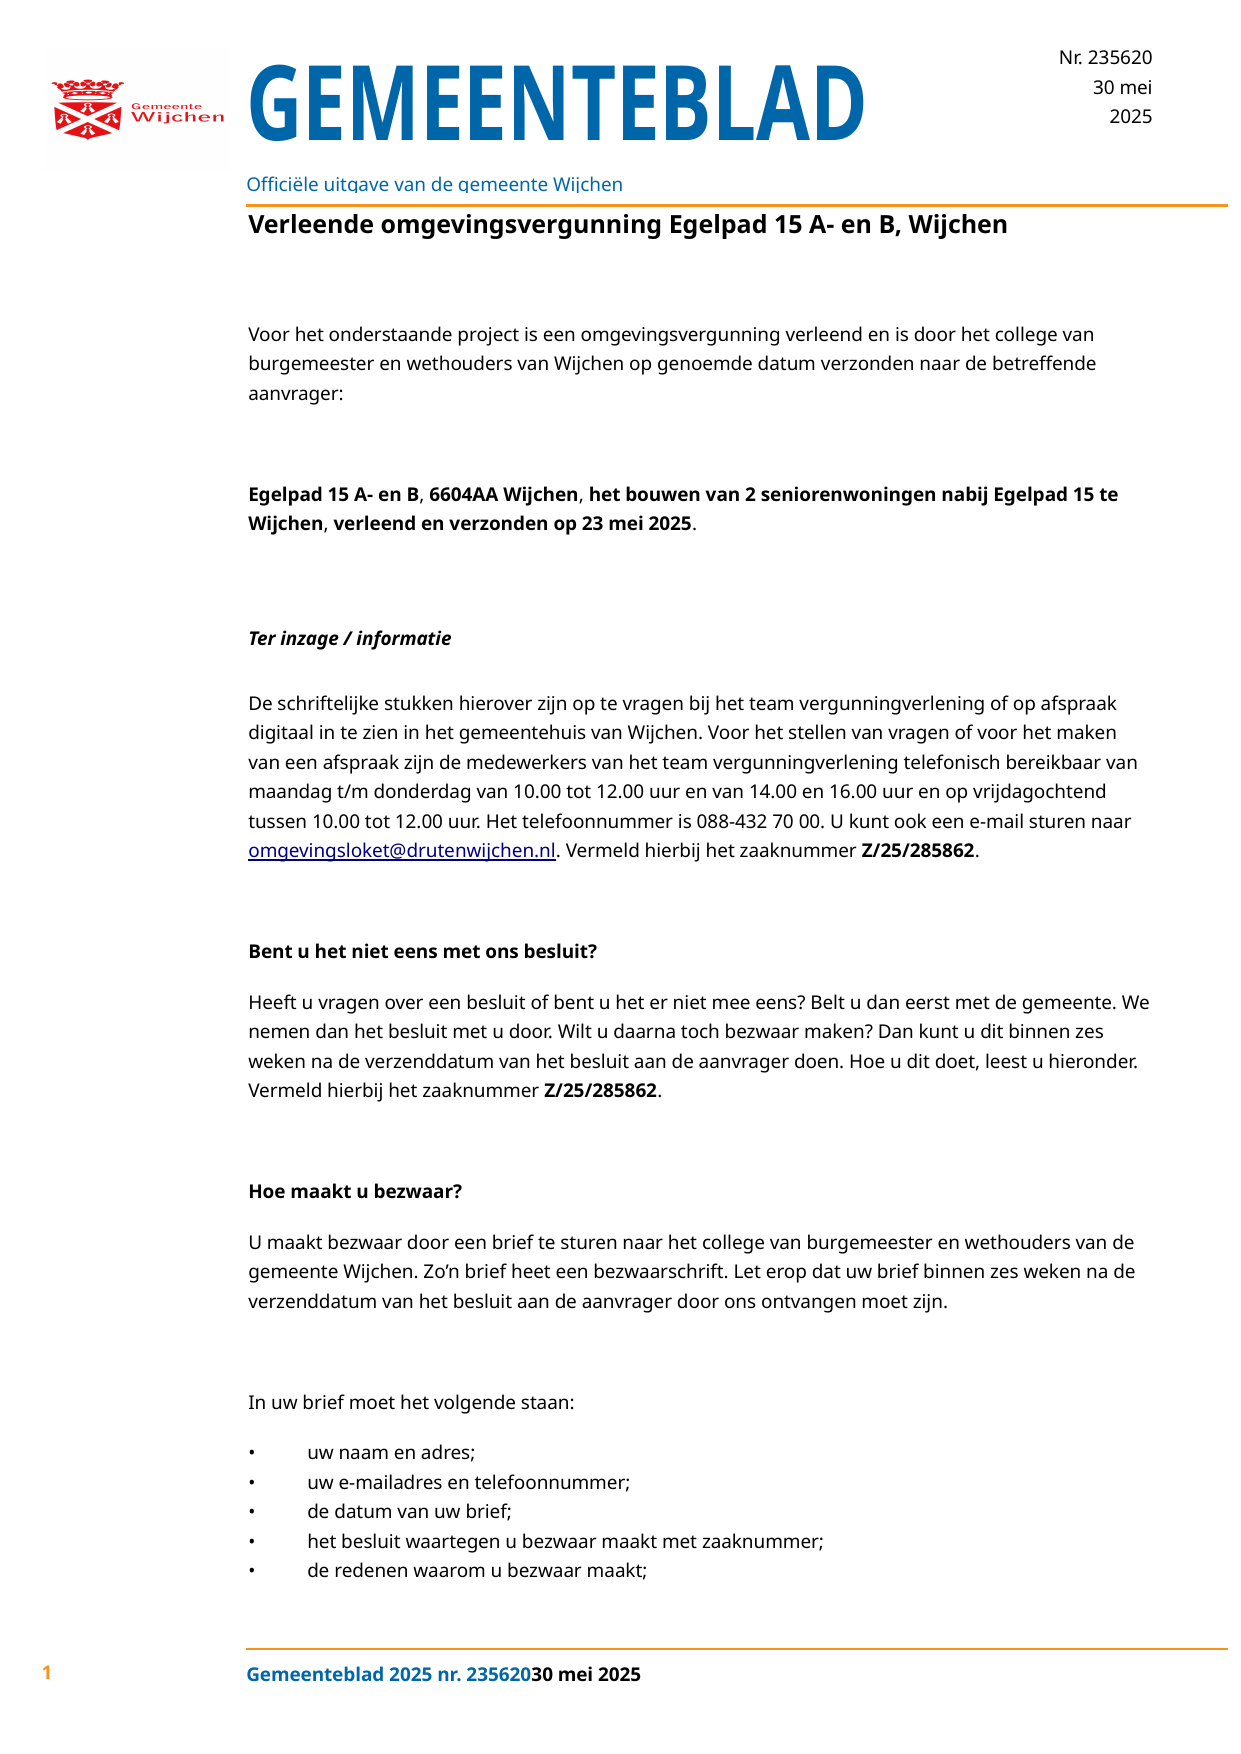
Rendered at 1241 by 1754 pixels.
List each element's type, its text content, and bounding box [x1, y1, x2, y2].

text Egelpad 15 A- en B, 6604AA Wijchen, het bouwen van 2 seniorenwoningen nabij Egelpad 15 te Wijchen, verleend en verzonden op 23 mei 2025. [248, 481, 1152, 536]
text In uw brief moet het volgende staan: [248, 1389, 1152, 1414]
text Heeft u vragen over een besluit of bent u het er niet mee eens? Belt u dan eerst met de gemeente. We nemen dan het besluit met u door. Wilt u daarna toch bezwaar maken? Dan kunt u dit binnen zes weken na de verzenddatum van het besluit aan de aanvrager doen. Hoe u dit doet, leest u hieronder. Vermeld hierbij het zaaknummer Z/25/285862. [248, 989, 1152, 1103]
text Verleende omgevingsvergunning Egelpad 15 A- en B, Wijchen [248, 207, 1152, 241]
text Bent u het niet eens met ons besluit? [248, 938, 1152, 964]
text Hoe maakt u bezwaar? [248, 1178, 1152, 1204]
list de datum van uw brief; [248, 1498, 1152, 1524]
text U maakt bezwaar door een brief te sturen naar het college van burgemeester en wethouders van de gemeente Wijchen. Zo’n brief heet een bezwaarschrift. Let erop dat uw brief binnen zes weken na de verzenddatum van het besluit aan de aanvrager door ons ontvangen moet zijn. [248, 1229, 1152, 1314]
text Ter inzage / informatie [248, 625, 1152, 650]
text De schriftelijke stukken hierover zijn op te vragen bij het team vergunningverlening of op afspraak digitaal in te zien in het gemeentehuis van Wijchen. Voor het stellen van vragen of voor het maken van een afspraak zijn de medewerkers van het team vergunningverlening telefonisch bereikbaar van maandag t/m donderdag van 10.00 tot 12.00 uur en van 14.00 en 16.00 uur en op vrijdagochtend tussen 10.00 tot 12.00 uur. Het telefoonnummer is 088-432 70 00. U kunt ook een e-mail sturen naar omgevingsloket@drutenwijchen.nl. Vermeld hierbij het zaaknummer Z/25/285862. [248, 690, 1152, 863]
list het besluit waartegen u bezwaar maakt met zaaknummer; [248, 1528, 1152, 1554]
text Voor het onderstaande project is een omgevingsvergunning verleend en is door het college van burgemeester en wethouders van Wijchen op genoemde datum verzonden naar de betreffende aanvrager: [248, 321, 1152, 406]
list uw e-mailadres en telefoonnummer; [248, 1469, 1152, 1494]
list de redenen waarom u bezwaar maakt; [248, 1558, 1152, 1583]
picture [41, 47, 231, 172]
list uw naam en adres; [248, 1439, 1152, 1465]
